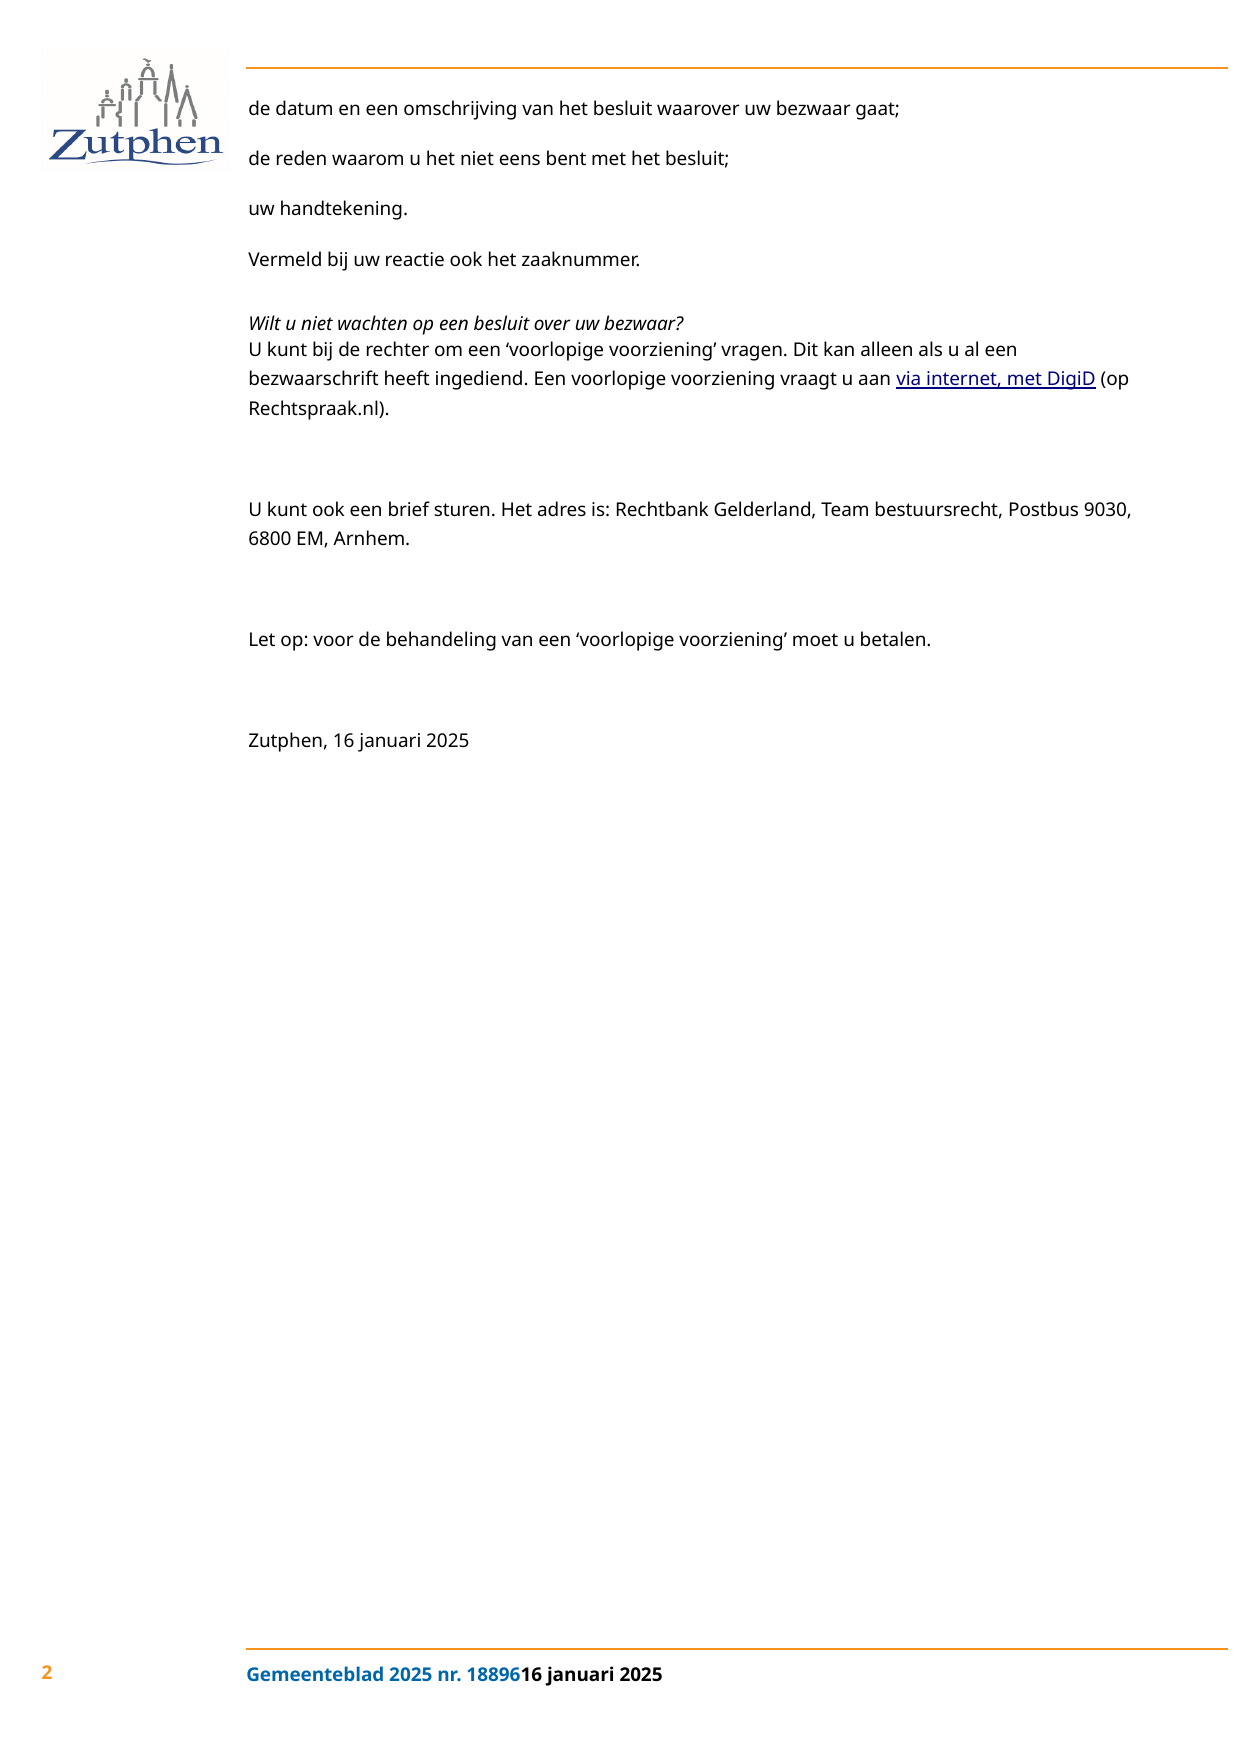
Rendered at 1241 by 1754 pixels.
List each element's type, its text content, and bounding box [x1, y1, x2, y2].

text Zutphen, 16 januari 2025 [248, 727, 1152, 753]
text U kunt bij de rechter om een ‘voorlopige voorziening’ vragen. Dit kan alleen als u al een bezwaarschrift heeft ingediend. Een voorlopige voorziening vraagt u aan via internet, met DigiD (op Rechtspraak.nl). [248, 336, 1152, 421]
text U kunt ook een brief sturen. Het adres is: Rechtbank Gelderland, Team bestuursrecht, Postbus 9030, 6800 EM, Arnhem. [248, 496, 1152, 551]
text Wilt u niet wachten op een besluit over uw bezwaar? [248, 310, 1152, 336]
text uw handtekening. [248, 196, 1152, 221]
text Let op: voor de behandeling van een ‘voorlopige voorziening’ moet u betalen. [248, 626, 1152, 652]
text Vermeld bij uw reactie ook het zaaknummer. [248, 246, 1152, 272]
text de datum en een omschrijving van het besluit waarover uw bezwaar gaat; [248, 95, 1152, 121]
text de reden waarom u het niet eens bent met het besluit; [248, 145, 1152, 171]
picture [41, 47, 231, 172]
